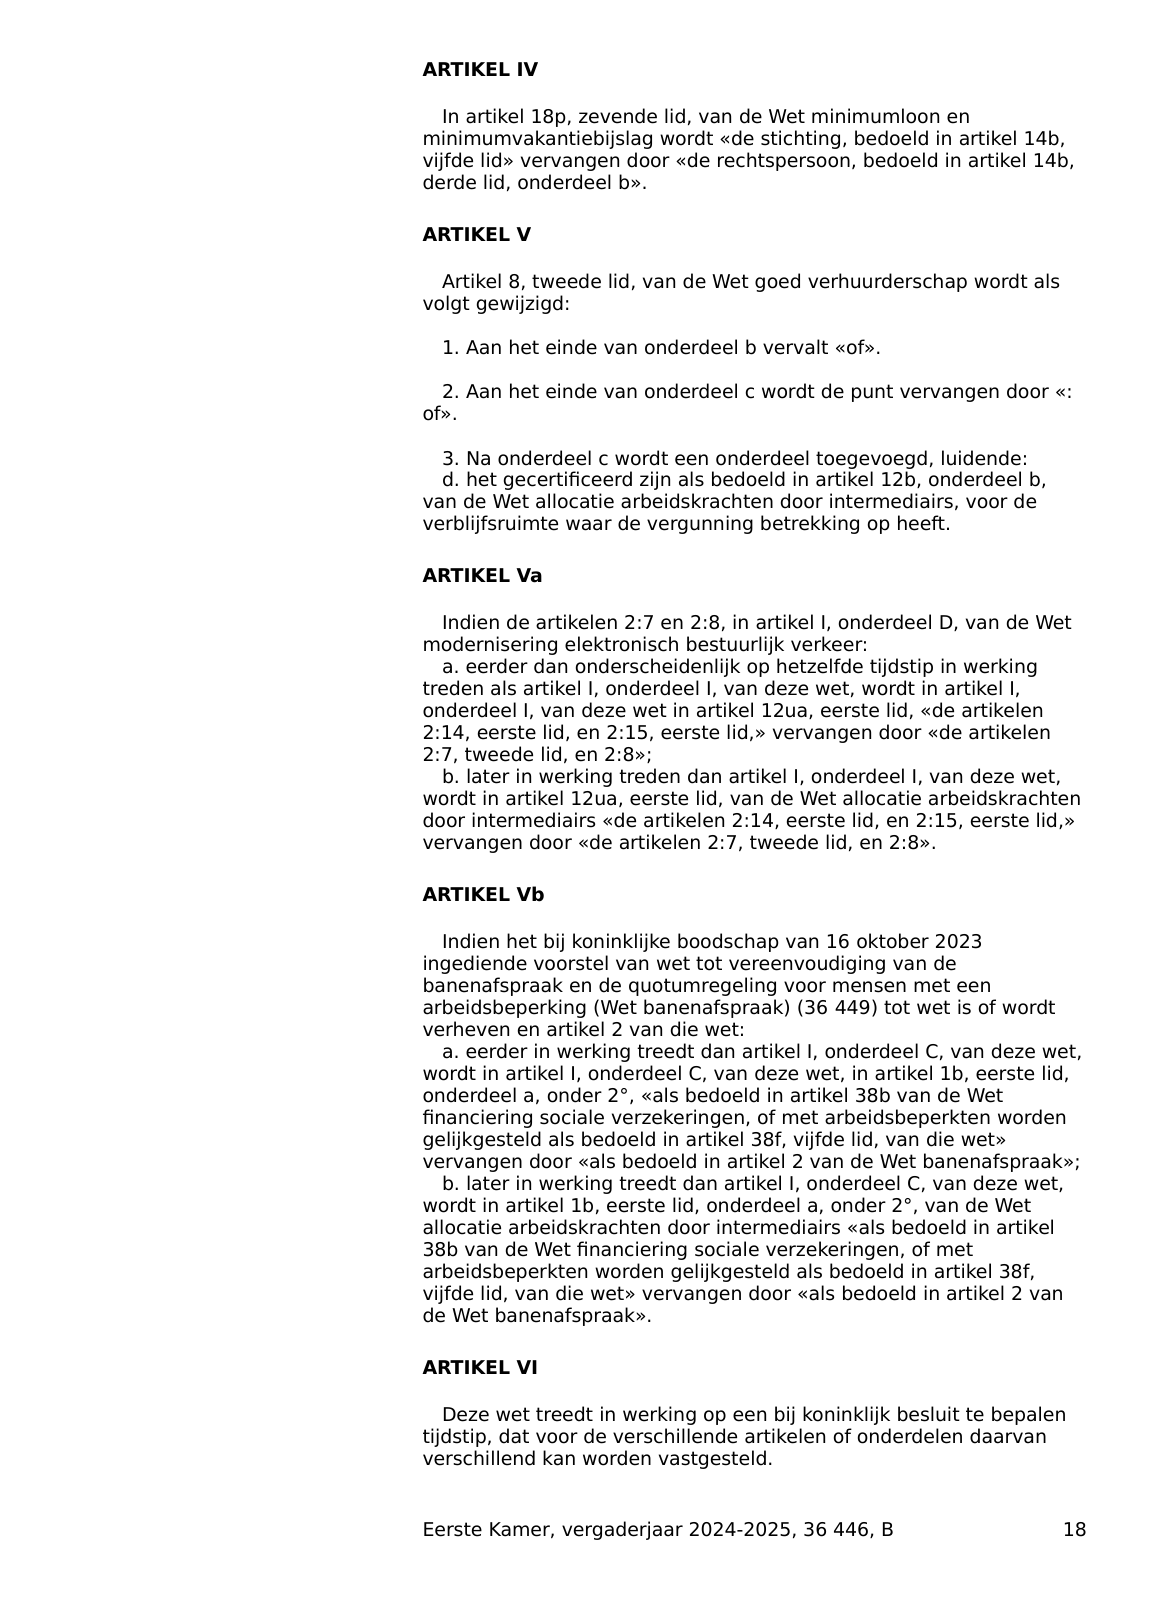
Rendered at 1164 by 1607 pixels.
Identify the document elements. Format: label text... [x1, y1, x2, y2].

text Artikel 8, tweede lid, van de Wet goed verhuurderschap wordt als volgt gewijzigd: [422, 271, 1087, 315]
text b. later in werking treedt dan artikel I, onderdeel C, van deze wet, wordt in artikel 1b, eerste lid, onderdeel a, onder 2°, van de Wet allocatie arbeidskrachten door intermediairs «als bedoeld in artikel 38b van de Wet financiering sociale verzekeringen, of met arbeidsbeperkten worden gelijkgesteld als bedoeld in artikel 38f, vijfde lid, van die wet» vervangen door «als bedoeld in artikel 2 van de Wet banenafspraak». [422, 1173, 1087, 1327]
subtitle ARTIKEL Va [422, 565, 1087, 587]
text 2. Aan het einde van onderdeel c wordt de punt vervangen door «: of». [422, 381, 1087, 425]
text Indien het bij koninklijke boodschap van 16 oktober 2023 ingediende voorstel van wet tot vereenvoudiging van de banenafspraak en de quotumregeling voor mensen met een arbeidsbeperking (Wet banenafspraak) (36 449) tot wet is of wordt verheven en artikel 2 van die wet: [422, 931, 1087, 1041]
text b. later in werking treden dan artikel I, onderdeel I, van deze wet, wordt in artikel 12ua, eerste lid, van de Wet allocatie arbeidskrachten door intermediairs «de artikelen 2:14, eerste lid, en 2:15, eerste lid,» vervangen door «de artikelen 2:7, tweede lid, en 2:8». [422, 766, 1087, 854]
subtitle ARTIKEL V [422, 224, 1087, 246]
text 1. Aan het einde van onderdeel b vervalt «of». [422, 337, 1087, 359]
text In artikel 18p, zevende lid, van de Wet minimumloon en minimumvakantiebijslag wordt «de stichting, bedoeld in artikel 14b, vijfde lid» vervangen door «de rechtspersoon, bedoeld in artikel 14b, derde lid, onderdeel b». [422, 106, 1087, 194]
subtitle ARTIKEL Vb [422, 884, 1087, 906]
text a. eerder in werking treedt dan artikel I, onderdeel C, van deze wet, wordt in artikel I, onderdeel C, van deze wet, in artikel 1b, eerste lid, onderdeel a, onder 2°, «als bedoeld in artikel 38b van de Wet financiering sociale verzekeringen, of met arbeidsbeperkten worden gelijkgesteld als bedoeld in artikel 38f, vijfde lid, van die wet» vervangen door «als bedoeld in artikel 2 van de Wet banenafspraak»; [422, 1041, 1087, 1173]
subtitle ARTIKEL VI [422, 1357, 1087, 1379]
subtitle ARTIKEL IV [422, 59, 1087, 81]
text Indien de artikelen 2:7 en 2:8, in artikel I, onderdeel D, van de Wet modernisering elektronisch bestuurlijk verkeer: [422, 612, 1087, 656]
text d. het gecertificeerd zijn als bedoeld in artikel 12b, onderdeel b, van de Wet allocatie arbeidskrachten door intermediairs, voor de verblijfsruimte waar de vergunning betrekking op heeft. [422, 469, 1087, 535]
text Deze wet treedt in werking op een bij koninklijk besluit te bepalen tijdstip, dat voor de verschillende artikelen of onderdelen daarvan verschillend kan worden vastgesteld. [422, 1404, 1087, 1469]
text a. eerder dan onderscheidenlijk op hetzelfde tijdstip in werking treden als artikel I, onderdeel I, van deze wet, wordt in artikel I, onderdeel I, van deze wet in artikel 12ua, eerste lid, «de artikelen 2:14, eerste lid, en 2:15, eerste lid,» vervangen door «de artikelen 2:7, tweede lid, en 2:8»; [422, 656, 1087, 766]
text 3. Na onderdeel c wordt een onderdeel toegevoegd, luidende: [422, 447, 1087, 469]
